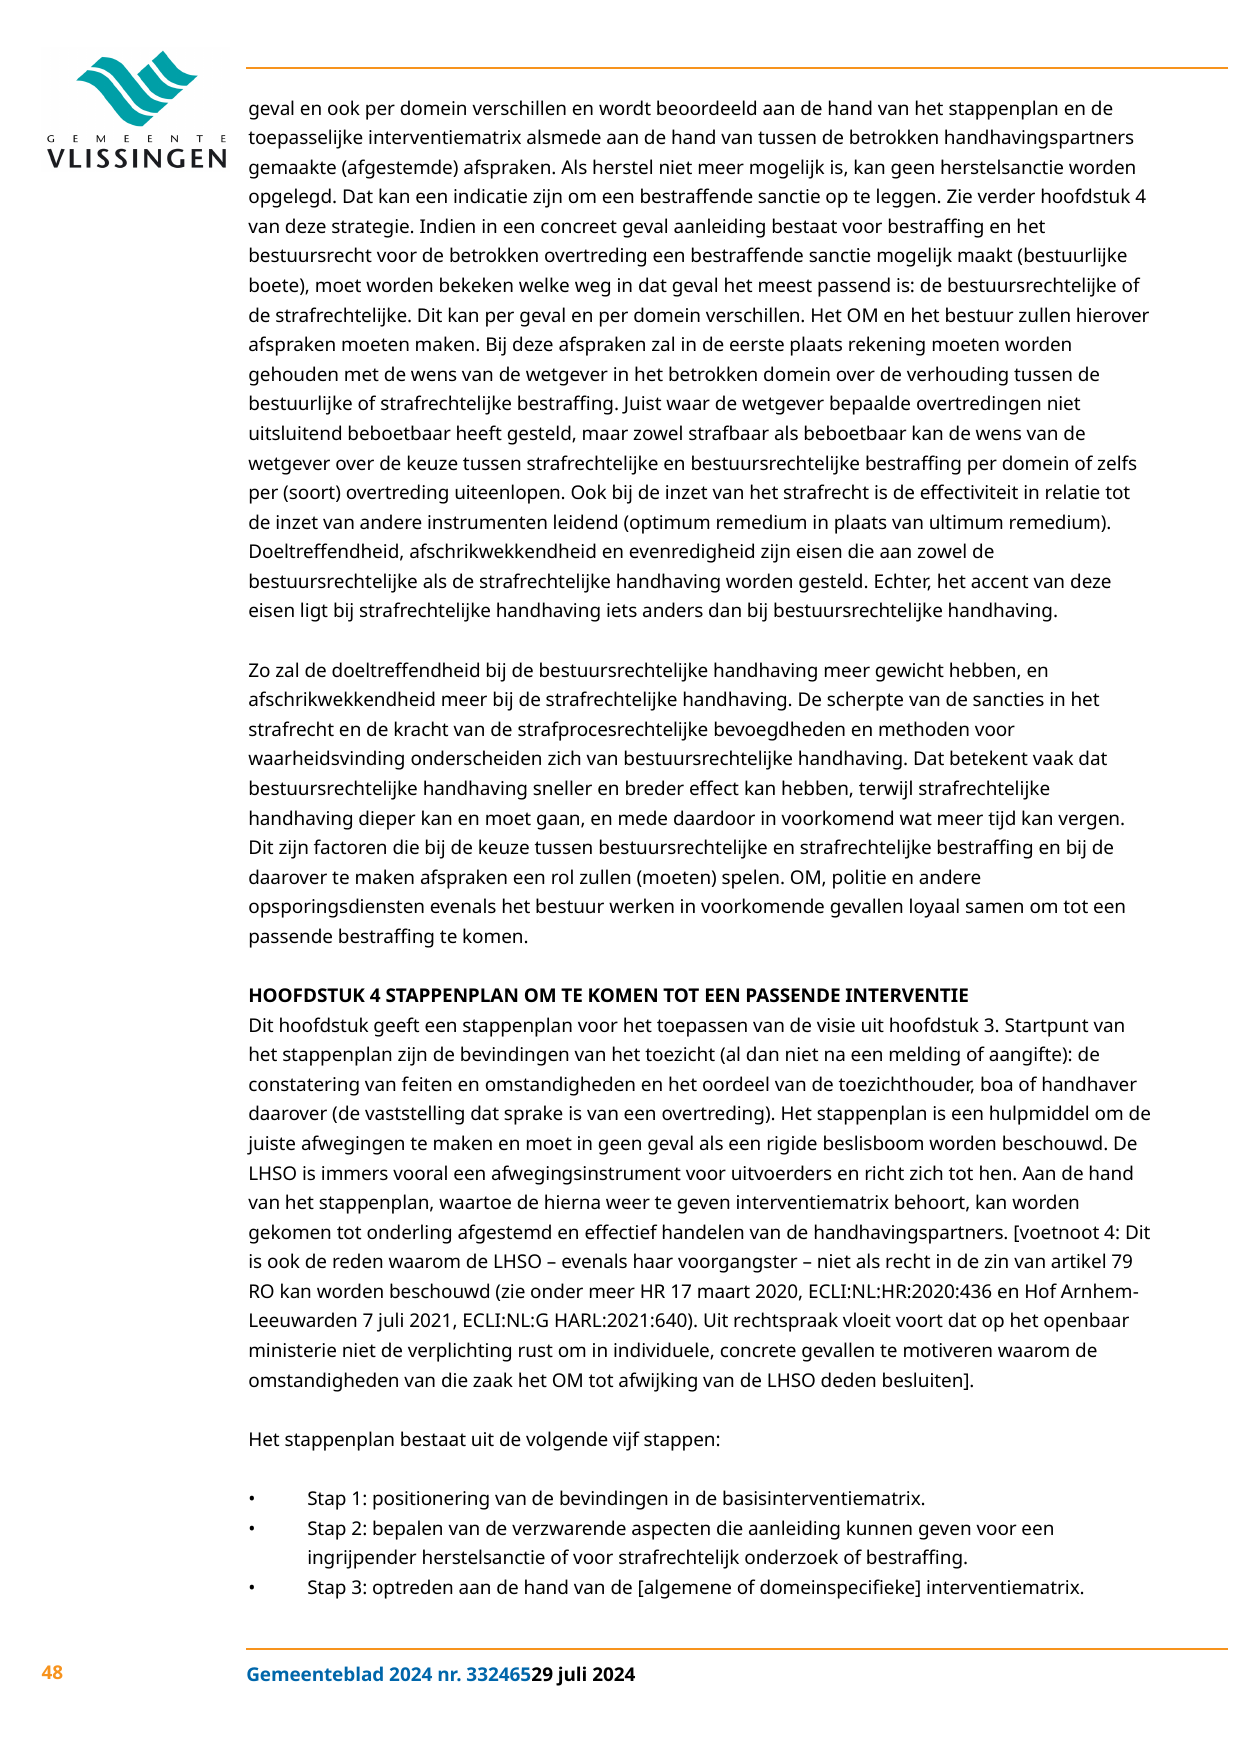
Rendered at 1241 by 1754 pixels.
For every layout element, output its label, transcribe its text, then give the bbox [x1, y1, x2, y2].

picture [41, 47, 231, 172]
text Dit hoofdstuk geeft een stappenplan voor het toepassen van de visie uit hoofdstuk 3. Startpunt van het stappenplan zijn de bevindingen van het toezicht (al dan niet na een melding of aangifte): de constatering van feiten en omstandigheden en het oordeel van de toezichthouder, boa of handhaver daarover (de vaststelling dat sprake is van een overtreding). Het stappenplan is een hulpmiddel om de juiste afwegingen te maken en moet in geen geval als een rigide beslisboom worden beschouwd. De LHSO is immers vooral een afwegingsinstrument voor uitvoerders en richt zich tot hen. Aan de hand van het stappenplan, waartoe de hierna weer te geven interventiematrix behoort, kan worden gekomen tot onderling afgestemd en effectief handelen van de handhavingspartners. [voetnoot 4: Dit is ook de reden waarom de LHSO – evenals haar voorgangster – niet als recht in de zin van artikel 79 RO kan worden beschouwd (zie onder meer HR 17 maart 2020, ECLI:NL:HR:2020:436 en Hof Arnhem­Leeuwarden 7 juli 2021, ECLI:NL:G­ HARL:2021:640). Uit rechtspraak vloeit voort dat op het openbaar ministerie niet de verplichting rust om in individuele, concrete gevallen te motiveren waarom de omstandigheden van die zaak het OM tot afwijking van de LHSO deden besluiten]. [248, 1012, 1152, 1393]
list Stap 1: positionering van de bevindingen in de basisinterventiematrix. [248, 1485, 1152, 1511]
list Stap 2: bepalen van de verzwarende aspecten die aanleiding kunnen geven voor een ingrijpender herstelsanctie of voor strafrechtelijk onderzoek of bestraffing. [248, 1515, 1152, 1570]
text Zo zal de doeltreffendheid bij de bestuursrechtelijke handhaving meer gewicht hebben, en afschrikwekkendheid meer bij de strafrechtelijke handhaving. De scherpte van de sancties in het strafrecht en de kracht van de strafprocesrechtelijke bevoegdheden en methoden voor waarheidsvinding onderscheiden zich van bestuursrechtelijke handhaving. Dat betekent vaak dat bestuursrechtelijke handhaving sneller en breder effect kan hebben, terwijl strafrechtelijke handhaving dieper kan en moet gaan, en mede daardoor in voorkomend wat meer tijd kan vergen. Dit zijn factoren die bij de keuze tussen bestuursrechtelijke en strafrechtelijke bestraffing en bij de daarover te maken afspraken een rol zullen (moeten) spelen. OM, politie en andere opsporingsdiensten evenals het bestuur werken in voorkomende gevallen loyaal samen om tot een passende bestraffing te komen. [248, 657, 1152, 949]
text geval en ook per domein verschillen en wordt beoordeeld aan de hand van het stappenplan en de toepasselijke interventiematrix alsmede aan de hand van tussen de betrokken handhavingspartners gemaakte (afgestemde) afspraken. Als herstel niet meer mogelijk is, kan geen herstelsanctie worden opgelegd. Dat kan een indicatie zijn om een bestraffende sanctie op te leggen. Zie verder hoofdstuk 4 van deze strategie. Indien in een concreet geval aanleiding bestaat voor bestraffing en het bestuursrecht voor de betrokken overtreding een bestraffende sanctie mogelijk maakt (bestuurlijke boete), moet worden bekeken welke weg in dat geval het meest passend is: de bestuursrechtelijke of de strafrechtelijke. Dit kan per geval en per domein verschillen. Het OM en het bestuur zullen hierover afspraken moeten maken. Bij deze afspraken zal in de eerste plaats rekening moeten worden gehouden met de wens van de wetgever in het betrokken domein over de verhouding tussen de bestuurlijke of strafrechtelijke bestraffing. Juist waar de wetgever bepaalde overtredingen niet uitsluitend beboetbaar heeft gesteld, maar zowel strafbaar als beboetbaar kan de wens van de wetgever over de keuze tussen strafrechtelijke en bestuursrechtelijke bestraffing per domein of zelfs per (soort) overtreding uiteenlopen. Ook bij de inzet van het strafrecht is de effectiviteit in relatie tot de inzet van andere instrumenten leidend (optimum remedium in plaats van ultimum remedium). Doeltreffendheid, afschrikwekkendheid en evenredigheid zijn eisen die aan zowel de bestuursrechtelijke als de strafrechtelijke handhaving worden gesteld. Echter, het accent van deze eisen ligt bij strafrechtelijke handhaving iets anders dan bij bestuursrechtelijke handhaving. [248, 95, 1152, 623]
list Stap 3: optreden aan de hand van de [algemene of domeinspecifieke] interventiematrix. [248, 1574, 1152, 1600]
text HOOFDSTUK 4 STAPPENPLAN OM TE KOMEN TOT EEN PASSENDE INTERVENTIE [248, 982, 1152, 1008]
text Het stappenplan bestaat uit de volgende vijf stappen: [248, 1426, 1152, 1452]
